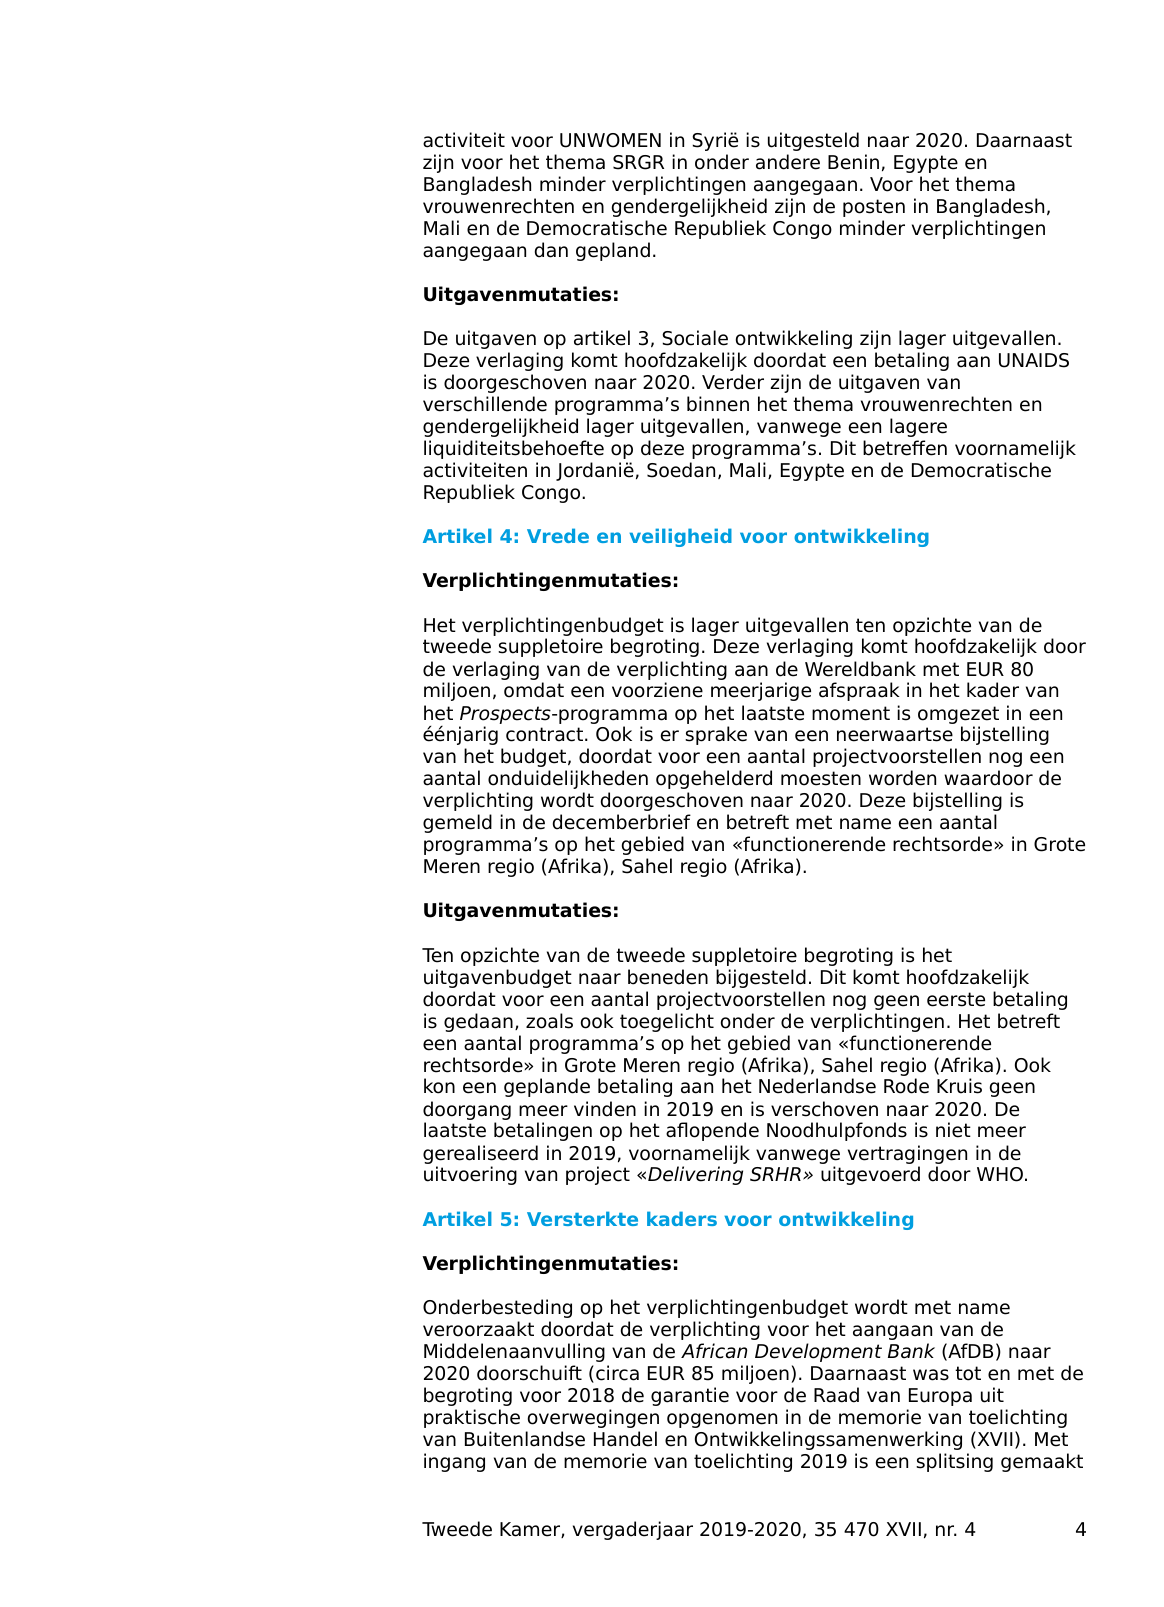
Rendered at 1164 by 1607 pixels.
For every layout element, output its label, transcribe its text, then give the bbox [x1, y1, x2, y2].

text De uitgaven op artikel 3, Sociale ontwikkeling zijn lager uitgevallen. Deze verlaging komt hoofdzakelijk doordat een betaling aan UNAIDS is doorgeschoven naar 2020. Verder zijn de uitgaven van verschillende programma’s binnen het thema vrouwenrechten en gendergelijkheid lager uitgevallen, vanwege een lagere liquiditeitsbehoefte op deze programma’s. Dit betreffen voornamelijk activiteiten in Jordanië, Soedan, Mali, Egypte en de Democratische Republiek Congo. [422, 328, 1087, 504]
text Ten opzichte van de tweede suppletoire begroting is het uitgavenbudget naar beneden bijgesteld. Dit komt hoofdzakelijk doordat voor een aantal projectvoorstellen nog geen eerste betaling is gedaan, zoals ook toegelicht onder de verplichtingen. Het betreft een aantal programma’s op het gebied van «functionerende rechtsorde» in Grote Meren regio (Afrika), Sahel regio (Afrika). Ook kon een geplande betaling aan het Nederlandse Rode Kruis geen doorgang meer vinden in 2019 en is verschoven naar 2020. De laatste betalingen op het aflopende Noodhulpfonds is niet meer gerealiseerd in 2019, voornamelijk vanwege vertragingen in de uitvoering van project «Delivering SRHR» uitgevoerd door WHO. [422, 944, 1087, 1186]
subtitle Uitgavenmutaties: [422, 900, 1087, 922]
subtitle Uitgavenmutaties: [422, 284, 1087, 306]
subtitle Artikel 5: Versterkte kaders voor ontwikkeling [422, 1208, 1087, 1231]
subtitle Verplichtingenmutaties: [422, 570, 1087, 592]
subtitle Verplichtingenmutaties: [422, 1253, 1087, 1275]
text Het verplichtingenbudget is lager uitgevallen ten opzichte van de tweede suppletoire begroting. Deze verlaging komt hoofdzakelijk door de verlaging van de verplichting aan de Wereldbank met EUR 80 miljoen, omdat een voorziene meerjarige afspraak in het kader van het Prospects-programma op het laatste moment is omgezet in een éénjarig contract. Ook is er sprake van een neerwaartse bijstelling van het budget, doordat voor een aantal projectvoorstellen nog een aantal onduidelijkheden opgehelderd moesten worden waardoor de verplichting wordt doorgeschoven naar 2020. Deze bijstelling is gemeld in de decemberbrief en betreft met name een aantal programma’s op het gebied van «functionerende rechtsorde» in Grote Meren regio (Afrika), Sahel regio (Afrika). [422, 614, 1087, 878]
text activiteit voor UNWOMEN in Syrië is uitgesteld naar 2020. Daarnaast zijn voor het thema SRGR in onder andere Benin, Egypte en Bangladesh minder verplichtingen aangegaan. Voor het thema vrouwenrechten en gendergelijkheid zijn de posten in Bangladesh, Mali en de Democratische Republiek Congo minder verplichtingen aangegaan dan gepland. [422, 130, 1087, 262]
text Onderbesteding op het verplichtingenbudget wordt met name veroorzaakt doordat de verplichting voor het aangaan van de Middelenaanvulling van de African Development Bank (AfDB) naar 2020 doorschuift (circa EUR 85 miljoen). Daarnaast was tot en met de begroting voor 2018 de garantie voor de Raad van Europa uit praktische overwegingen opgenomen in de memorie van toelichting van Buitenlandse Handel en Ontwikkelingssamenwerking (XVII). Met ingang van de memorie van toelichting 2019 is een splitsing gemaakt [422, 1297, 1087, 1473]
subtitle Artikel 4: Vrede en veiligheid voor ontwikkeling [422, 526, 1087, 548]
